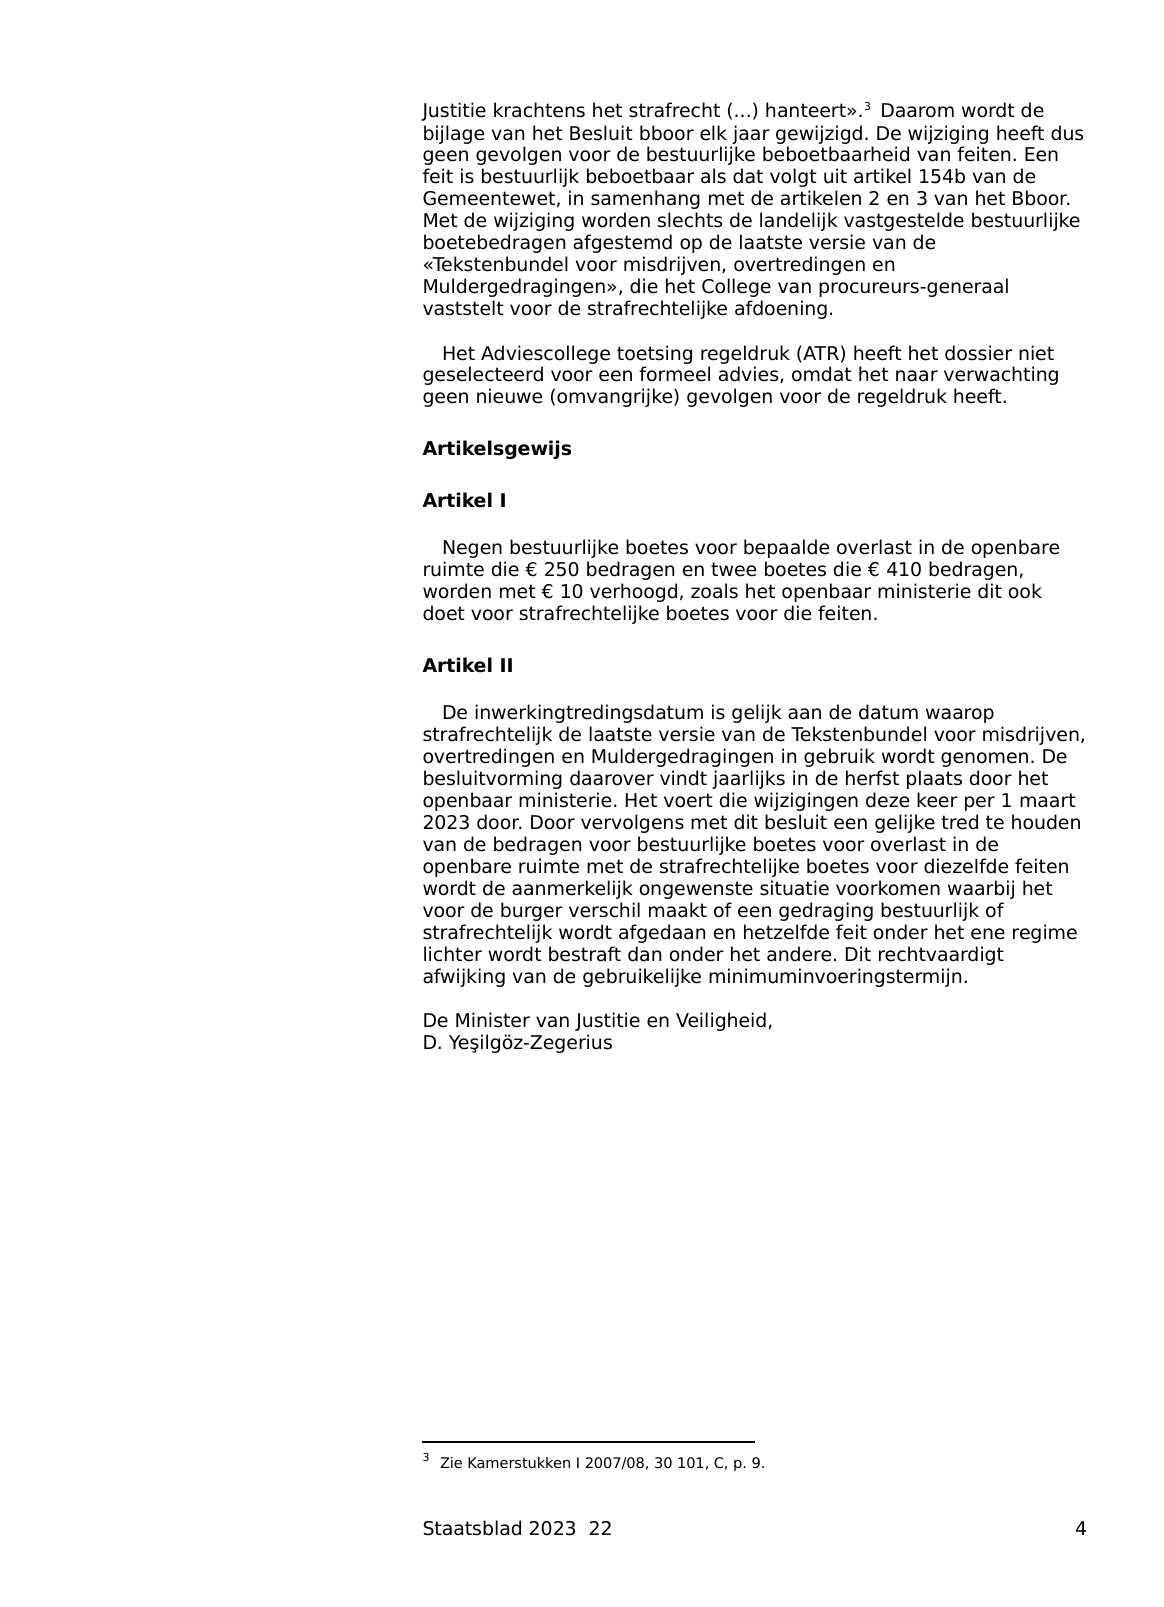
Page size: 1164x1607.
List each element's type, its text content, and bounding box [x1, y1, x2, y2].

subtitle Artikel I [422, 490, 1087, 512]
text De Minister van Justitie en Veiligheid, D. Yeşilgöz-Zegerius [422, 1010, 1087, 1054]
text Het Adviescollege toetsing regeldruk (ATR) heeft het dossier niet geselecteerd voor een formeel advies, omdat het naar verwachting geen nieuwe (omvangrijke) gevolgen voor de regeldruk heeft. [422, 342, 1087, 408]
subtitle Artikelsgewijs [422, 438, 1087, 460]
text Zie Kamerstukken I 2007/08, 30 101, C, p. 9. [422, 1451, 1087, 1473]
text Negen bestuurlijke boetes voor bepaalde overlast in de openbare ruimte die € 250 bedragen en twee boetes die € 410 bedragen, worden met € 10 verhoogd, zoals het openbaar ministerie dit ook doet voor strafrechtelijke boetes voor die feiten. [422, 537, 1087, 625]
subtitle Artikel II [422, 655, 1087, 677]
text Justitie krachtens het strafrecht (...) hanteert». Daarom wordt de bijlage van het Besluit bboor elk jaar gewijzigd. De wijziging heeft dus geen gevolgen voor de bestuurlijke beboetbaarheid van feiten. Een feit is bestuurlijk beboetbaar als dat volgt uit artikel 154b van de Gemeentewet, in samenhang met de artikelen 2 en 3 van het Bboor. Met de wijziging worden slechts de landelijk vastgestelde bestuurlijke boetebedragen afgestemd op de laatste versie van de «Tekstenbundel voor misdrijven, overtredingen en Muldergedragingen», die het College van procureurs-generaal vaststelt voor de strafrechtelijke afdoening. [422, 100, 1087, 320]
text De inwerkingtredingsdatum is gelijk aan de datum waarop strafrechtelijk de laatste versie van de Tekstenbundel voor misdrijven, overtredingen en Muldergedragingen in gebruik wordt genomen. De besluitvorming daarover vindt jaarlijks in de herfst plaats door het openbaar ministerie. Het voert die wijzigingen deze keer per 1 maart 2023 door. Door vervolgens met dit besluit een gelijke tred te houden van de bedragen voor bestuurlijke boetes voor overlast in de openbare ruimte met de strafrechtelijke boetes voor diezelfde feiten wordt de aanmerkelijk ongewenste situatie voorkomen waarbij het voor de burger verschil maakt of een gedraging bestuurlijk of strafrechtelijk wordt afgedaan en hetzelfde feit onder het ene regime lichter wordt bestraft dan onder het andere. Dit rechtvaardigt afwijking van de gebruikelijke minimuminvoeringstermijn. [422, 702, 1087, 988]
